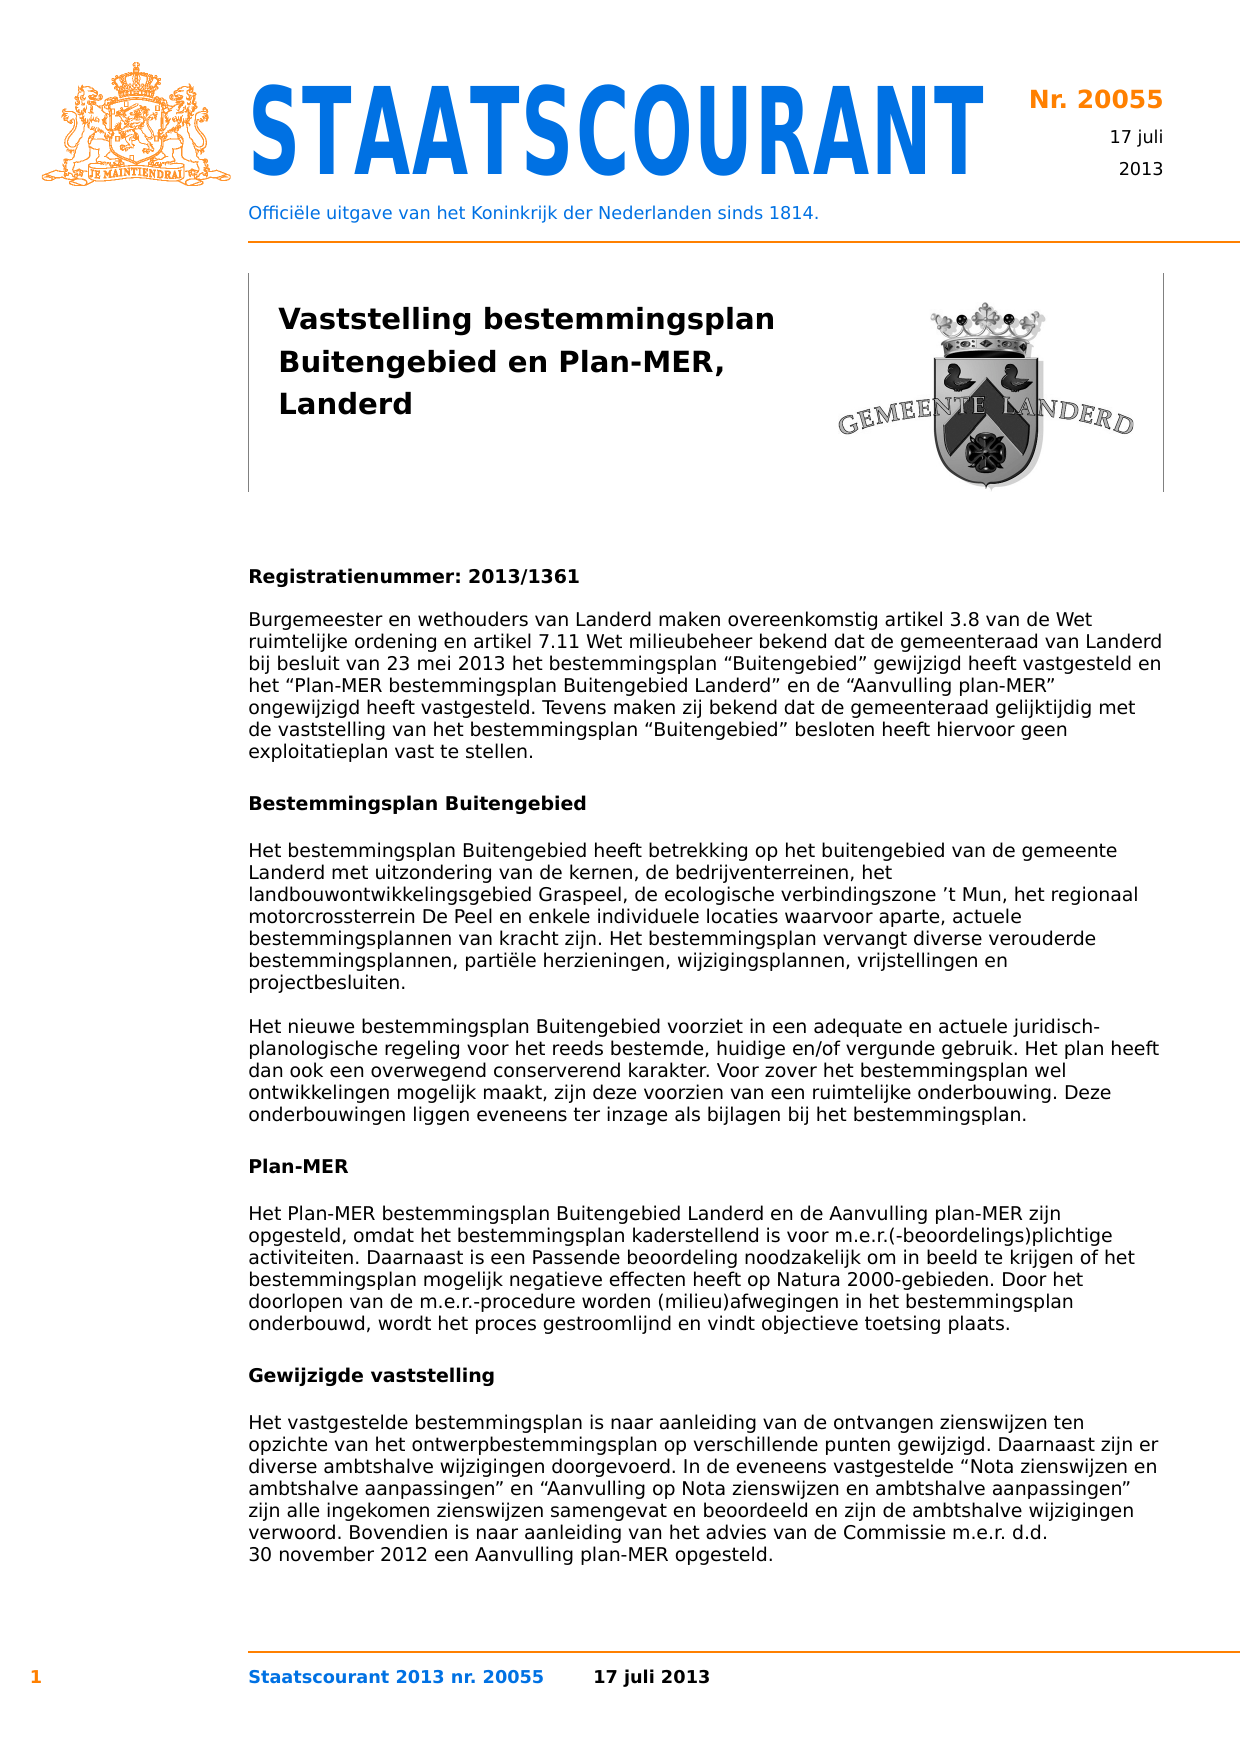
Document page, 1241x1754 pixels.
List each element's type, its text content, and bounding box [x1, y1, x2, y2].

text Registratienummer: 2013/1361 [248, 566, 1163, 587]
table_cell 17 juli [998, 121, 1240, 153]
subtitle Plan-MER [248, 1156, 1163, 1178]
picture [41, 62, 231, 186]
text Burgemeester en wethouders van Landerd maken overeenkomstig artikel 3.8 van de Wet ruimtelijke ordening en artikel 7.11 Wet milieubeheer bekend dat de gemeenteraad van Landerd bij besluit van 23 mei 2013 het bestemmingsplan “Buitengebied” gewijzigd heeft vastgesteld en het “Plan-MER bestemmingsplan Buitengebied Landerd” en de “Aanvulling plan-MER” ongewijzigd heeft vastgesteld. Tevens maken zij bekend dat de gemeenteraad gelijktijdig met de vaststelling van het bestemmingsplan “Buitengebied” besloten heeft hiervoor geen exploitatieplan vast te stellen. [248, 609, 1163, 763]
table_header [25, 62, 248, 241]
picture [838, 302, 1134, 492]
text Het bestemmingsplan Buitengebied heeft betrekking op het buitengebied van de gemeente Landerd met uitzondering van de kernen, de bedrijventerreinen, het landbouwontwikkelingsgebied Graspeel, de ecologische verbindingszone ’t Mun, het regionaal motorcrossterrein De Peel en enkele individuele locaties waarvoor aparte, actuele bestemmingsplannen van kracht zijn. Het bestemmingsplan vervangt diverse verouderde bestemmingsplannen, partiële herzieningen, wijzigingsplannen, vrijstellingen en projectbesluiten. [248, 840, 1163, 994]
table_header STAATSCOURANT [248, 62, 998, 203]
subtitle Bestemmingsplan Buitengebied [248, 793, 1163, 815]
table_cell 2013 [998, 153, 1240, 203]
subtitle Vaststelling bestemmingsplan Buitengebied en Plan-MER, Landerd [249, 273, 1163, 492]
text Het nieuwe bestemmingsplan Buitengebied voorziet in een adequate en actuele juridisch-planologische regeling voor het reeds bestemde, huidige en/of vergunde gebruik. Het plan heeft dan ook een overwegend conserverend karakter. Voor zover het bestemmingsplan wel ontwikkelingen mogelijk maakt, zijn deze voorzien van een ruimtelijke onderbouwing. Deze onderbouwingen liggen eveneens ter inzage als bijlagen bij het bestemmingsplan. [248, 1016, 1163, 1126]
text Het vastgestelde bestemmingsplan is naar aanleiding van de ontvangen zienswijzen ten opzichte van het ontwerpbestemmingsplan op verschillende punten gewijzigd. Daarnaast zijn er diverse ambtshalve wijzigingen doorgevoerd. In de eveneens vastgestelde “Nota zienswijzen en ambtshalve aanpassingen” en “Aanvulling op Nota zienswijzen en ambtshalve aanpassingen” zijn alle ingekomen zienswijzen samengevat en beoordeeld en zijn de ambtshalve wijzigingen verwoord. Bovendien is naar aanleiding van het advies van de Commissie m.e.r. d.d. 30 november 2012 een Aanvulling plan-MER opgesteld. [248, 1412, 1163, 1566]
table_header Nr. 20055 [998, 62, 1240, 121]
subtitle Gewijzigde vaststelling [248, 1365, 1163, 1387]
text Het Plan-MER bestemmingsplan Buitengebied Landerd en de Aanvulling plan-MER zijn opgesteld, omdat het bestemmingsplan kaderstellend is voor m.e.r.(-beoordelings)plichtige activiteiten. Daarnaast is een Passende beoordeling noodzakelijk om in beeld te krijgen of het bestemmingsplan mogelijk negatieve effecten heeft op Natura 2000-gebieden. Door het doorlopen van de m.e.r.-procedure worden (milieu)afwegingen in het bestemmingsplan onderbouwd, wordt het proces gestroomlijnd en vindt objectieve toetsing plaats. [248, 1203, 1163, 1335]
table_cell Officiële uitgave van het Koninkrijk der Nederlanden sinds 1814. [248, 203, 1240, 241]
